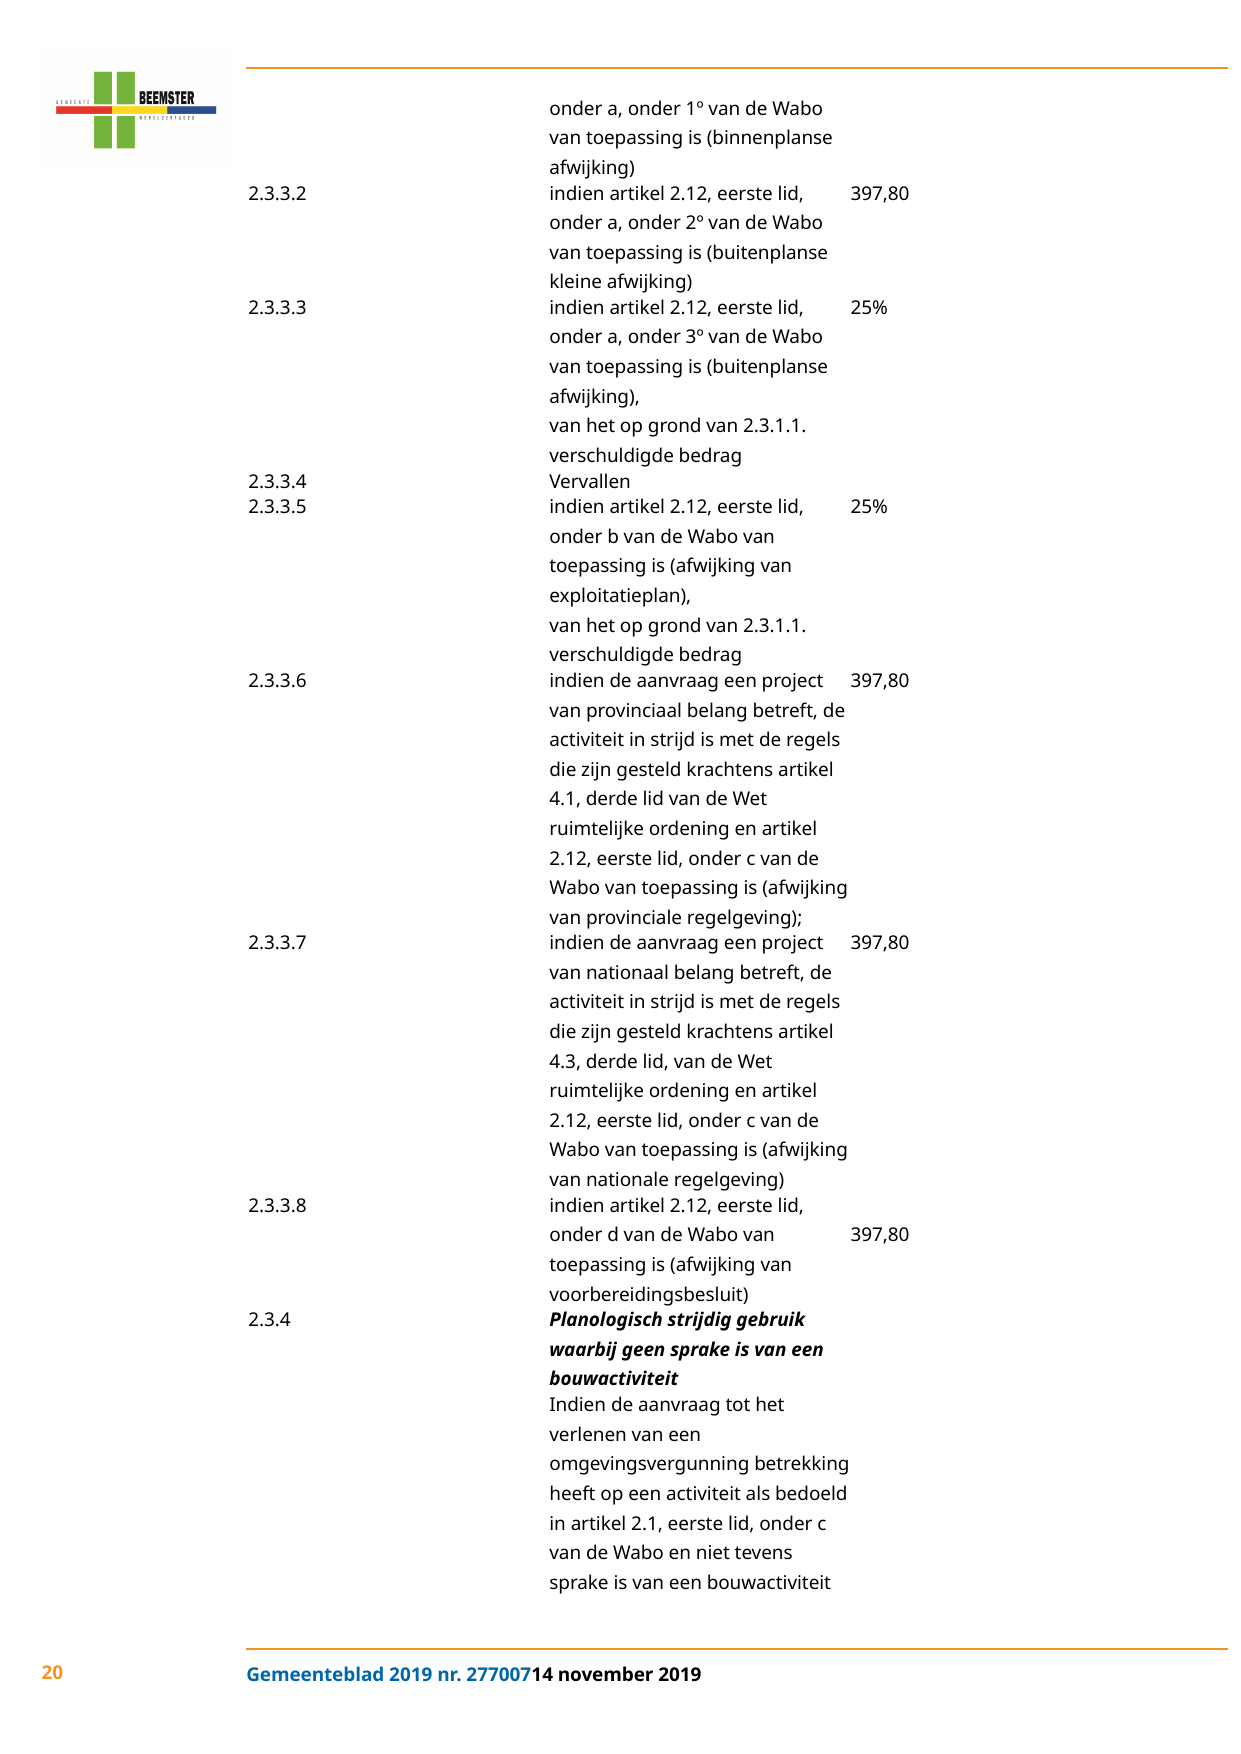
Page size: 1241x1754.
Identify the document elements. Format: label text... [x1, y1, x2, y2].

table_cell indien artikel 2.12, eerste lid, onder a, onder 2º van de Wabo van toepassing is (buitenplanse kleine afwijking) [549, 180, 850, 294]
table_cell 2.3.3.4 [248, 468, 549, 493]
table_cell [248, 1391, 549, 1594]
table_cell [850, 1306, 1152, 1391]
table_cell [850, 468, 1152, 493]
table_cell 2.3.3.5 [248, 494, 549, 667]
table_cell 397,80 [850, 667, 1152, 929]
table_cell indien artikel 2.12, eerste lid, onder b van de Wabo van toepassing is (afwijking van exploitatieplan), van het op grond van 2.3.1.1. verschuldigde bedrag [549, 494, 850, 667]
table_cell 25% [850, 494, 1152, 667]
table_cell 397,80 [850, 180, 1152, 294]
table_cell [850, 1391, 1152, 1594]
table_cell 2.3.3.8 [248, 1192, 549, 1306]
table_cell 397,80 [850, 1192, 1152, 1306]
table_cell indien de aanvraag een project van provinciaal belang betreft, de activiteit in strijd is met de regels die zijn gesteld krachtens artikel 4.1, derde lid van de Wet ruimtelijke ordening en artikel 2.12, eerste lid, onder c van de Wabo van toepassing is (afwijking van provinciale regelgeving); [549, 667, 850, 929]
table_cell [850, 95, 1152, 180]
table_cell 25% [850, 294, 1152, 468]
picture [41, 47, 231, 172]
table_cell Indien de aanvraag tot het verlenen van een omgevingsvergunning betrekking heeft op een activiteit als bedoeld in artikel 2.1, eerste lid, onder c van de Wabo en niet tevens sprake is van een bouwactiviteit [549, 1391, 850, 1594]
table_cell 2.3.4 [248, 1306, 549, 1391]
table_cell indien de aanvraag een project van nationaal belang betreft, de activiteit in strijd is met de regels die zijn gesteld krachtens artikel 4.3, derde lid, van de Wet ruimtelijke ordening en artikel 2.12, eerste lid, onder c van de Wabo van toepassing is (afwijking van nationale regelgeving) [549, 930, 850, 1192]
table_cell Planologisch strijdig gebruik waarbij geen sprake is van een bouwactiviteit [549, 1306, 850, 1391]
table_cell 2.3.3.2 [248, 180, 549, 294]
table_cell 397,80 [850, 930, 1152, 1192]
table_cell onder a, onder 1º van de Wabo van toepassing is (binnenplanse afwijking) [549, 95, 850, 180]
table_cell 2.3.3.7 [248, 930, 549, 1192]
table_cell 2.3.3.3 [248, 294, 549, 468]
table_cell Vervallen [549, 468, 850, 493]
table_cell indien artikel 2.12, eerste lid, onder d van de Wabo van toepassing is (afwijking van voorbereidingsbesluit) [549, 1192, 850, 1306]
table_cell [248, 95, 549, 180]
table_cell indien artikel 2.12, eerste lid, onder a, onder 3º van de Wabo van toepassing is (buitenplanse afwijking), van het op grond van 2.3.1.1. verschuldigde bedrag [549, 294, 850, 468]
table_cell 2.3.3.6 [248, 667, 549, 929]
